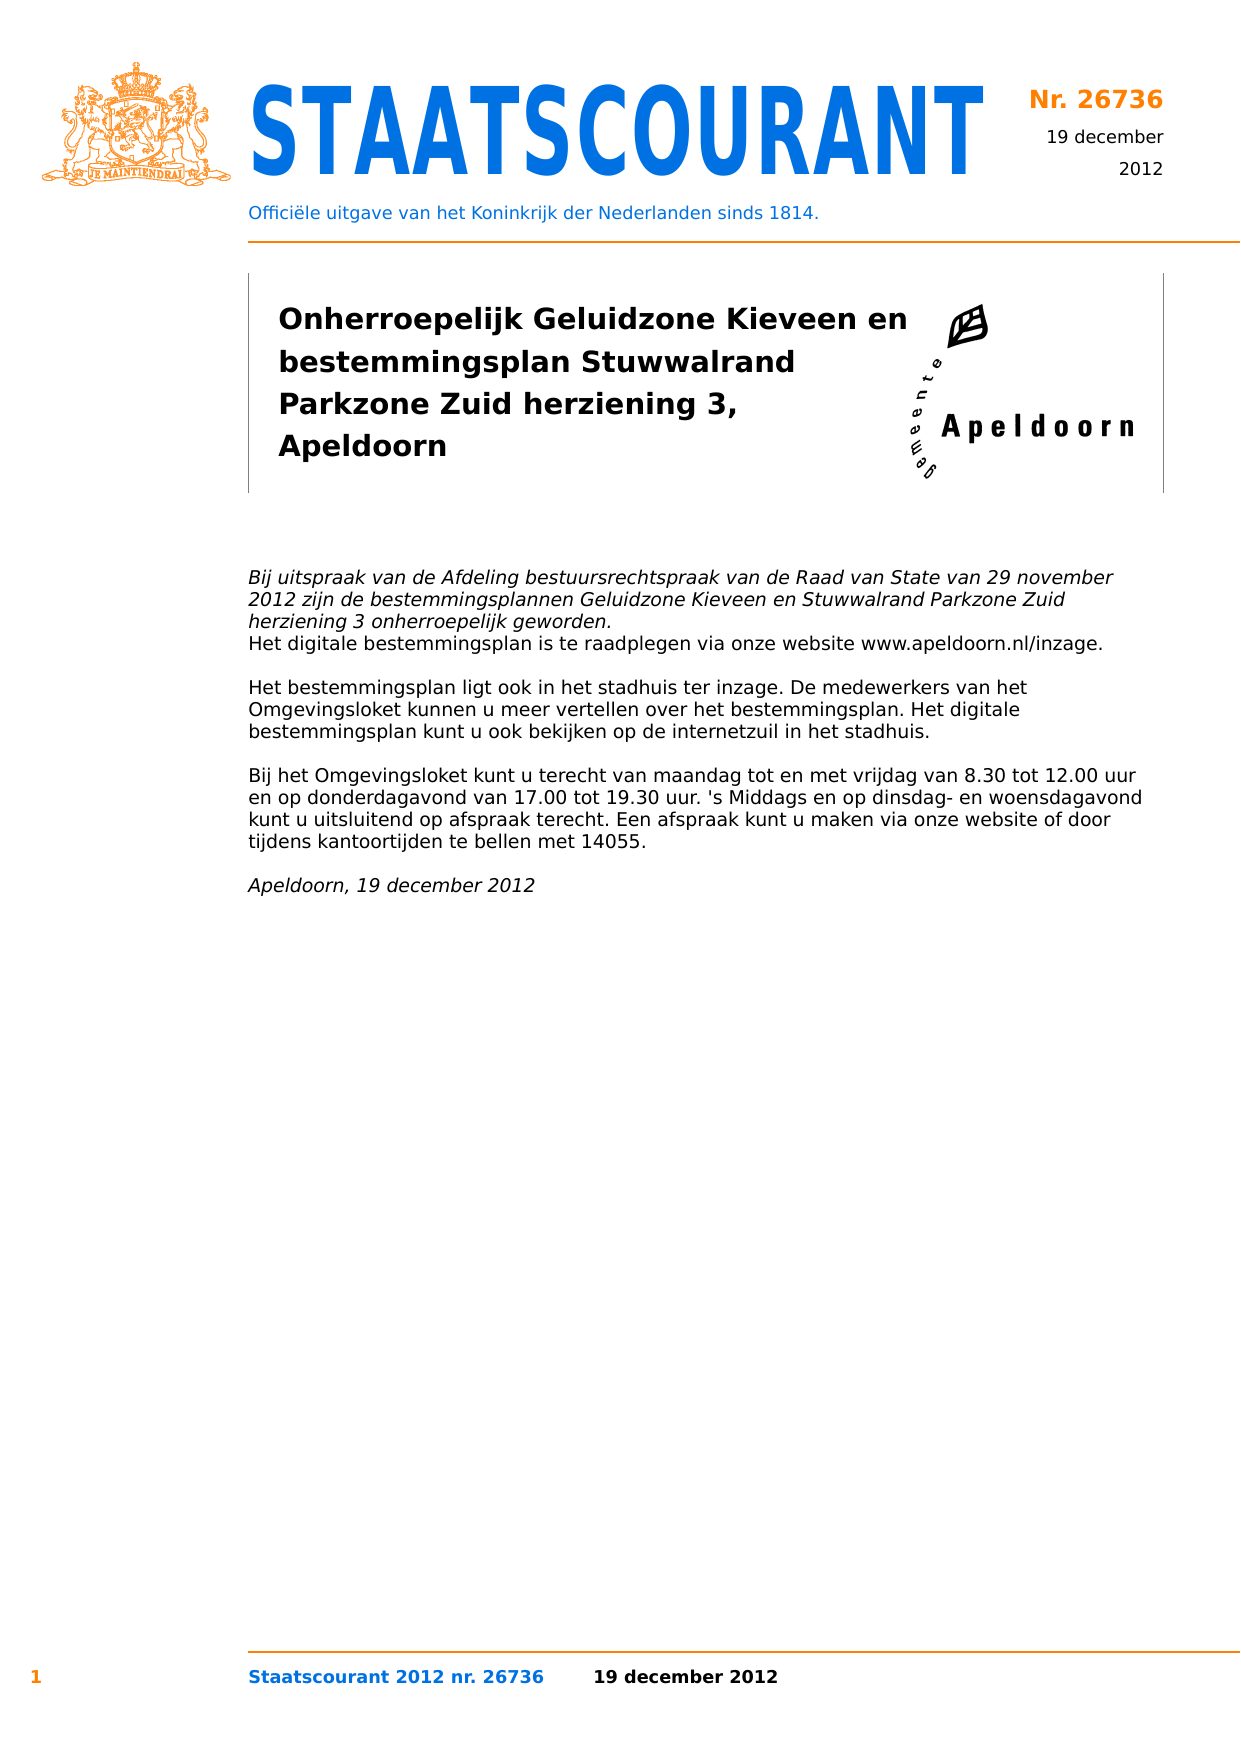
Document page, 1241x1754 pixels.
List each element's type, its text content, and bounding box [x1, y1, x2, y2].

text Apeldoorn, 19 december 2012 [248, 874, 1163, 896]
table_header [25, 62, 248, 241]
text Bij het Omgevingsloket kunt u terecht van maandag tot en met vrijdag van 8.30 tot 12.00 uur en op donderdagavond van 17.00 tot 19.30 uur. 's Middags en op dinsdag- en woensdagavond kunt u uitsluitend op afspraak terecht. Een afspraak kunt u maken via onze website of door tijdens kantoortijden te bellen met 14055. [248, 765, 1163, 853]
text Het digitale bestemmingsplan is te raadplegen via onze website www.apeldoorn.nl/inzage. [248, 633, 1163, 655]
picture [41, 62, 231, 186]
table_cell 2012 [998, 153, 1240, 203]
table_header STAATSCOURANT [248, 62, 998, 203]
table_cell 19 december [998, 121, 1240, 153]
table_cell Officiële uitgave van het Koninkrijk der Nederlanden sinds 1814. [248, 203, 1240, 241]
picture [909, 302, 1134, 480]
text Bij uitspraak van de Afdeling bestuursrechtspraak van de Raad van State van 29 november 2012 zijn de bestemmingsplannen Geluidzone Kieveen en Stuwwalrand Parkzone Zuid herziening 3 onherroepelijk geworden. [248, 567, 1163, 633]
subtitle Onherroepelijk Geluidzone Kieveen en bestemmingsplan Stuwwalrand Parkzone Zuid herziening 3, Apeldoorn [249, 273, 1163, 493]
table_header Nr. 26736 [998, 62, 1240, 121]
text Het bestemmingsplan ligt ook in het stadhuis ter inzage. De medewerkers van het Omgevingsloket kunnen u meer vertellen over het bestemmingsplan. Het digitale bestemmingsplan kunt u ook bekijken op de internetzuil in het stadhuis. [248, 677, 1163, 743]
